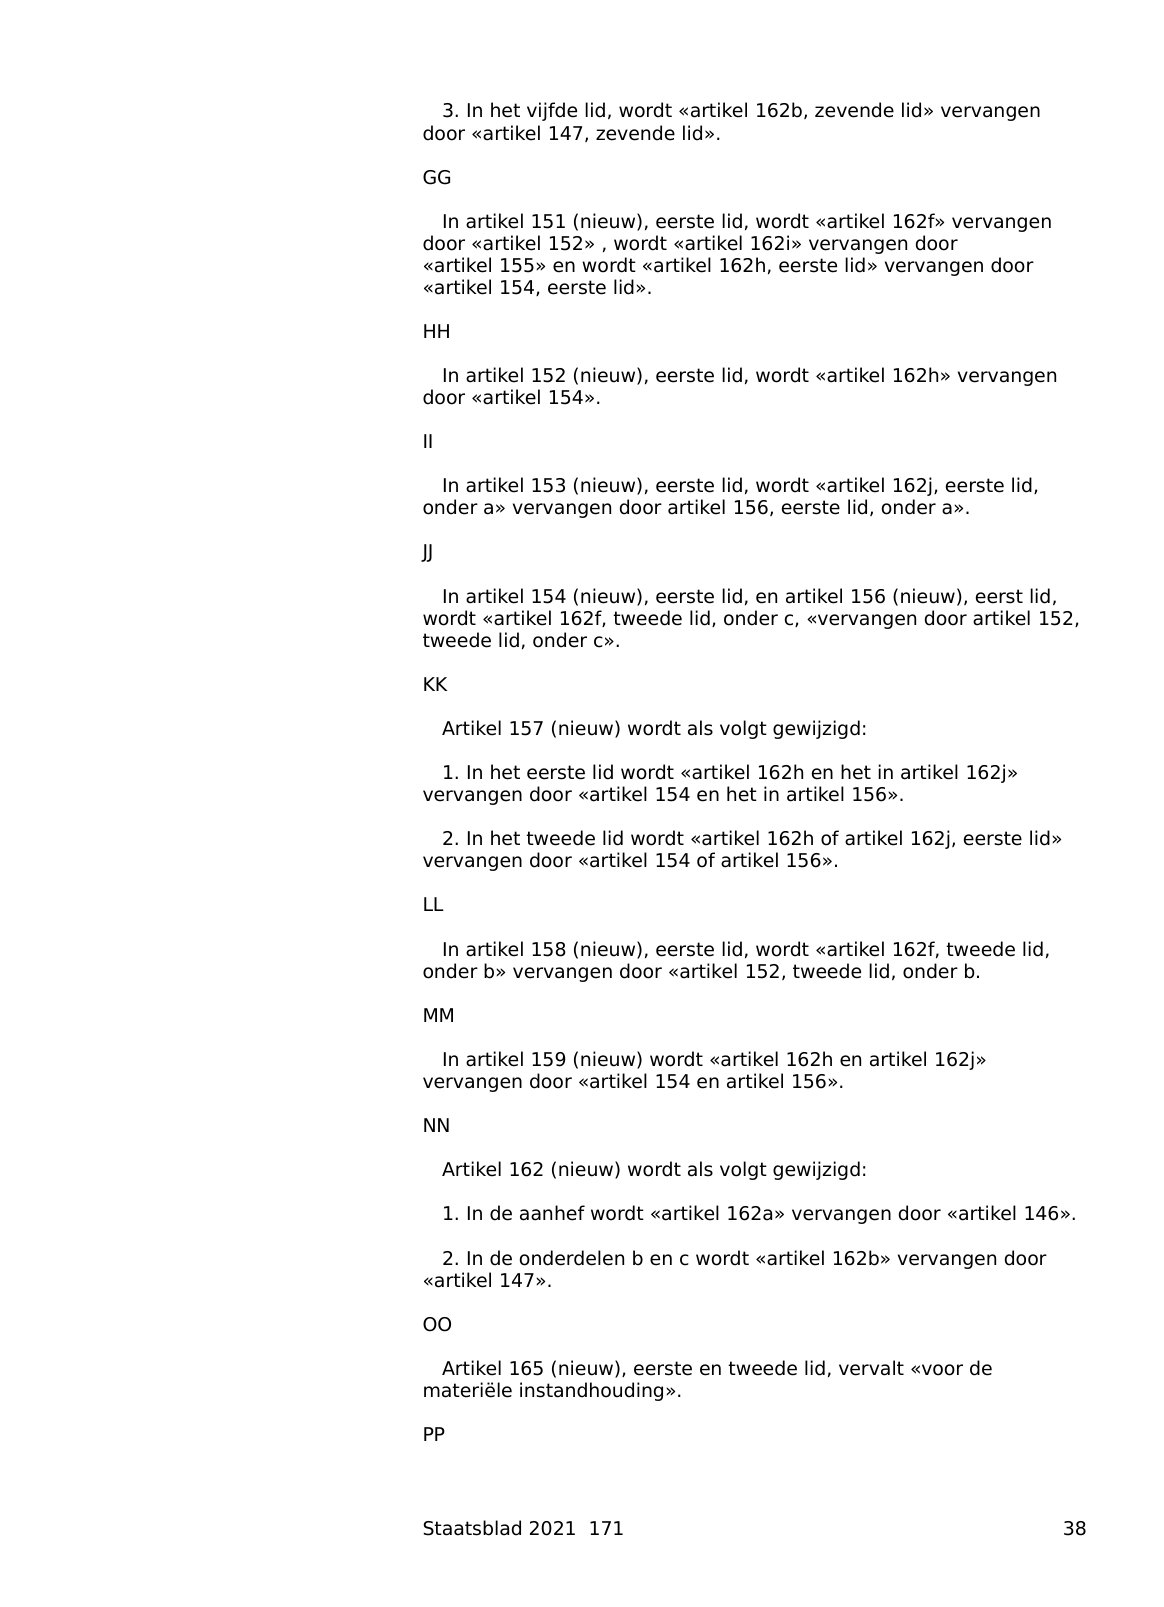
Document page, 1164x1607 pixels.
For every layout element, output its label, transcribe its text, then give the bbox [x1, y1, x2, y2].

text NN [422, 1115, 1087, 1137]
text Artikel 162 (nieuw) wordt als volgt gewijzigd: [422, 1159, 1087, 1181]
text LL [422, 894, 1087, 916]
text PP [422, 1424, 1087, 1446]
text HH [422, 321, 1087, 343]
text MM [422, 1005, 1087, 1027]
text In artikel 154 (nieuw), eerste lid, en artikel 156 (nieuw), eerst lid, wordt «artikel 162f, tweede lid, onder c, «vervangen door artikel 152, tweede lid, onder c». [422, 586, 1087, 652]
text 2. In het tweede lid wordt «artikel 162h of artikel 162j, eerste lid» vervangen door «artikel 154 of artikel 156». [422, 828, 1087, 872]
text In artikel 152 (nieuw), eerste lid, wordt «artikel 162h» vervangen door «artikel 154». [422, 365, 1087, 409]
text OO [422, 1314, 1087, 1336]
text GG [422, 167, 1087, 188]
text II [422, 431, 1087, 453]
text 3. In het vijfde lid, wordt «artikel 162b, zevende lid» vervangen door «artikel 147, zevende lid». [422, 100, 1087, 144]
text JJ [422, 541, 1087, 563]
text 2. In de onderdelen b en c wordt «artikel 162b» vervangen door «artikel 147». [422, 1247, 1087, 1291]
text 1. In de aanhef wordt «artikel 162a» vervangen door «artikel 146». [422, 1203, 1087, 1225]
text 1. In het eerste lid wordt «artikel 162h en het in artikel 162j» vervangen door «artikel 154 en het in artikel 156». [422, 762, 1087, 806]
text Artikel 157 (nieuw) wordt als volgt gewijzigd: [422, 718, 1087, 740]
text In artikel 153 (nieuw), eerste lid, wordt «artikel 162j, eerste lid, onder a» vervangen door artikel 156, eerste lid, onder a». [422, 475, 1087, 519]
text Artikel 165 (nieuw), eerste en tweede lid, vervalt «voor de materiële instandhouding». [422, 1358, 1087, 1402]
text KK [422, 674, 1087, 696]
text In artikel 159 (nieuw) wordt «artikel 162h en artikel 162j» vervangen door «artikel 154 en artikel 156». [422, 1049, 1087, 1093]
text In artikel 151 (nieuw), eerste lid, wordt «artikel 162f» vervangen door «artikel 152» , wordt «artikel 162i» vervangen door «artikel 155» en wordt «artikel 162h, eerste lid» vervangen door «artikel 154, eerste lid». [422, 211, 1087, 299]
text In artikel 158 (nieuw), eerste lid, wordt «artikel 162f, tweede lid, onder b» vervangen door «artikel 152, tweede lid, onder b. [422, 938, 1087, 982]
